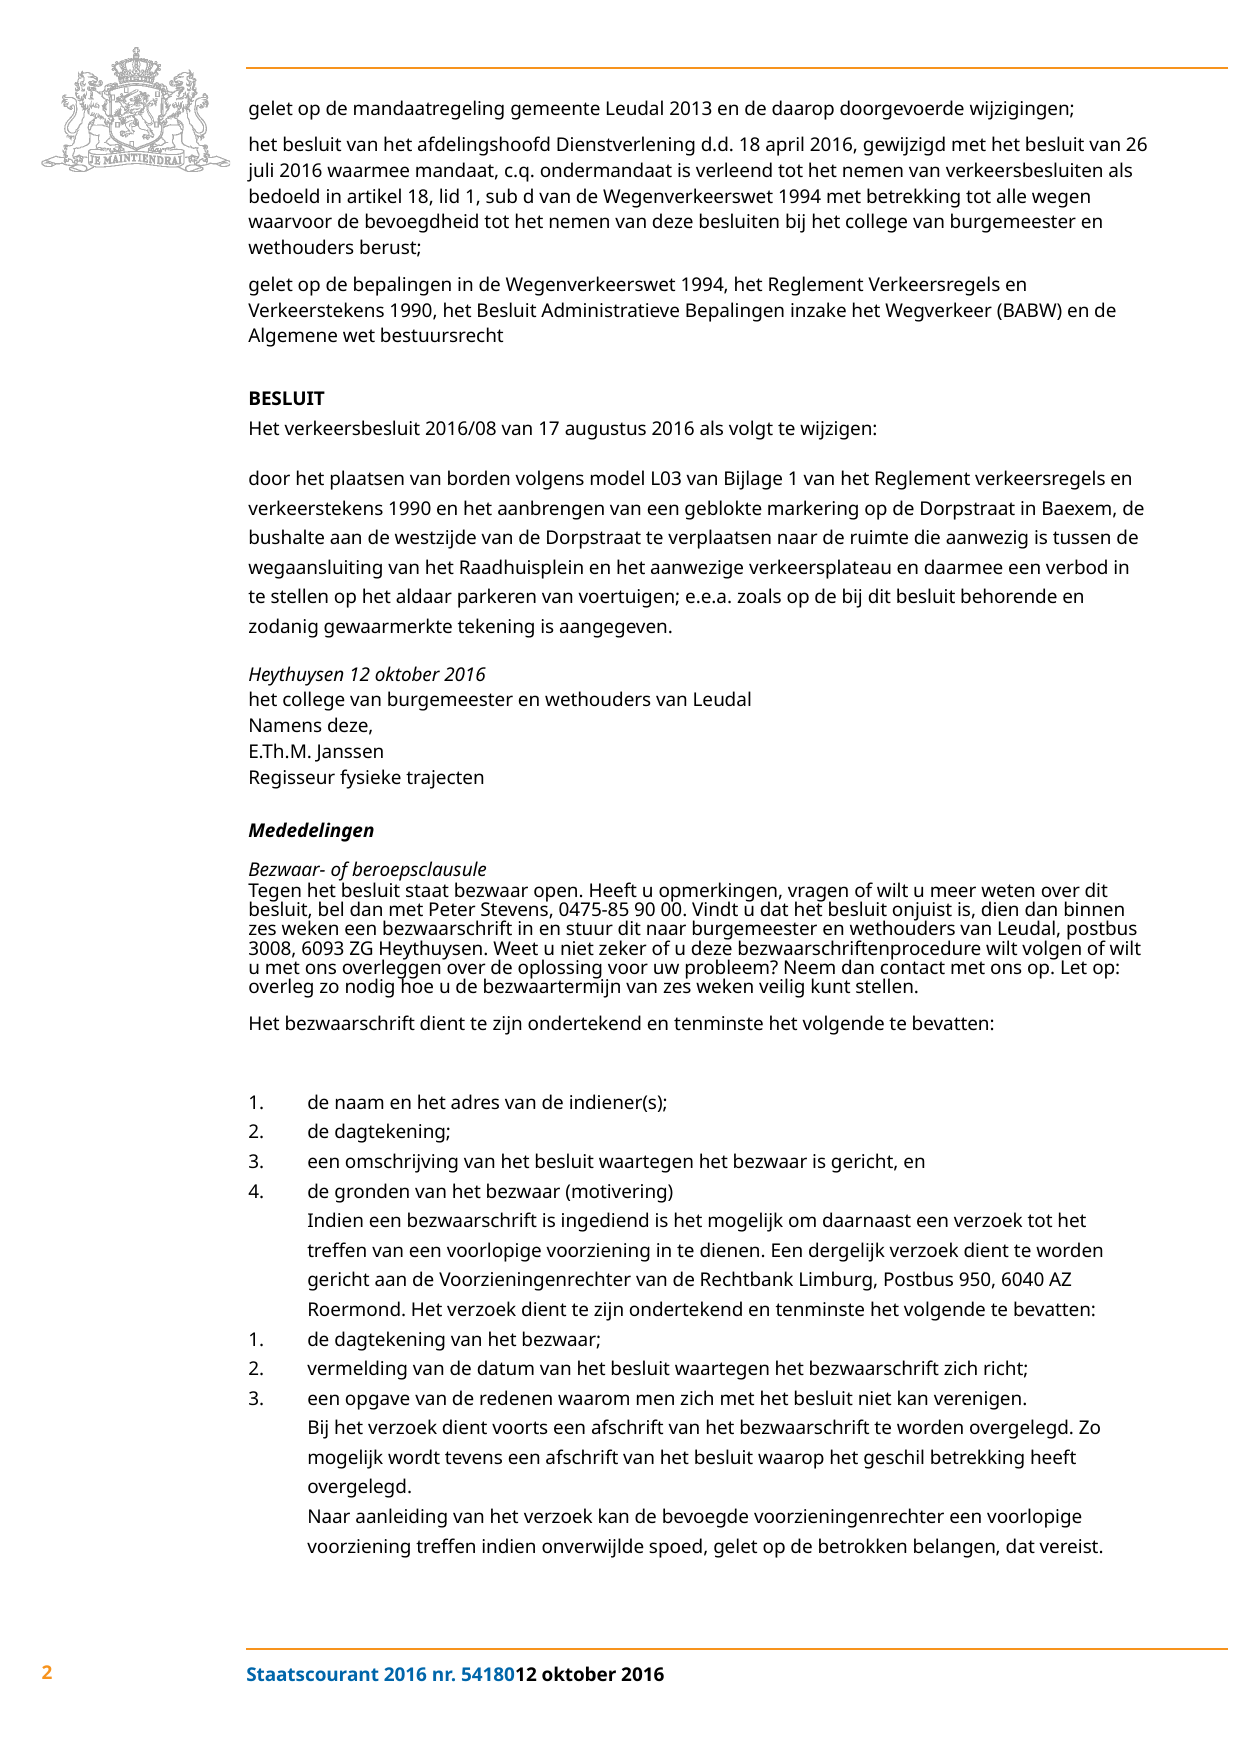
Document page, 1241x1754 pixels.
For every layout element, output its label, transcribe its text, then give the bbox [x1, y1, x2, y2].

list de gronden van het bezwaar (motivering) [248, 1178, 1152, 1203]
list een omschrijving van het besluit waartegen het bezwaar is gericht, en [248, 1148, 1152, 1174]
text het besluit van het afdelingshoofd Dienstverlening d.d. 18 april 2016, gewijzigd met het besluit van 26 juli 2016 waarmee mandaat, c.q. ondermandaat is verleend tot het nemen van verkeersbesluiten als bedoeld in artikel 18, lid 1, sub d van de Wegenverkeerswet 1994 met betrekking tot alle wegen waarvoor de bevoegdheid tot het nemen van deze besluiten bij het college van burgemeester en wethouders berust; [248, 131, 1152, 260]
text gelet op de mandaatregeling gemeente Leudal 2013 en de daarop doorgevoerde wijzigingen; [248, 95, 1152, 121]
list Bij het verzoek dient voorts een afschrift van het bezwaarschrift te worden overgelegd. Zo mogelijk wordt tevens een afschrift van het besluit waarop het geschil betrekking heeft overgelegd. [248, 1414, 1152, 1499]
text Tegen het besluit staat bezwaar open. Heeft u opmerkingen, vragen of wilt u meer weten over dit besluit, bel dan met Peter Stevens, 0475-85 90 00. Vindt u dat het besluit onjuist is, dien dan binnen zes weken een bezwaarschrift in en stuur dit naar burgemeester en wethouders van Leudal, postbus 3008, 6093 ZG Heythuysen. Weet u niet zeker of u deze bezwaarschriftenprocedure wilt volgen of wilt u met ons overleggen over de oplossing voor uw probleem? Neem dan contact met ons op. Let op: overleg zo nodig hoe u de bezwaartermijn van zes weken veilig kunt stellen. [248, 882, 1152, 997]
text gelet op de bepalingen in de Wegenverkeerswet 1994, het Reglement Verkeersregels en Verkeerstekens 1990, het Besluit Administratieve Bepalingen inzake het Wegverkeer (BABW) en de Algemene wet bestuursrecht [248, 271, 1152, 348]
list een opgave van de redenen waarom men zich met het besluit niet kan verenigen. [248, 1385, 1152, 1411]
text het college van burgemeester en wethouders van Leudal [248, 687, 1152, 712]
text Mededelingen [248, 817, 1152, 842]
list de dagtekening; [248, 1119, 1152, 1144]
text Het verkeersbesluit 2016/08 van 17 augustus 2016 als volgt te wijzigen: [248, 415, 1152, 441]
text door het plaatsen van borden volgens model L03 van Bijlage 1 van het Reglement verkeersregels en verkeerstekens 1990 en het aanbrengen van een geblokte markering op de Dorpstraat in Baexem, de bushalte aan de westzijde van de Dorpstraat te verplaatsen naar de ruimte die aanwezig is tussen de wegaansluiting van het Raadhuisplein en het aanwezige verkeersplateau en daarmee een verbod in te stellen op het aldaar parkeren van voertuigen; e.e.a. zoals op de bij dit besluit behorende en zodanig gewaarmerkte tekening is aangegeven. [248, 465, 1152, 639]
list de naam en het adres van de indiener(s); [248, 1089, 1152, 1115]
text Heythuysen 12 oktober 2016 [248, 661, 1152, 687]
text Namens deze, [248, 712, 1152, 738]
text BESLUIT [248, 385, 1152, 411]
text E.Th.M. Janssen [248, 738, 1152, 764]
list de dagtekening van het bezwaar; [248, 1326, 1152, 1351]
list vermelding van de datum van het besluit waartegen het bezwaarschrift zich richt; [248, 1355, 1152, 1381]
text Regisseur fysieke trajecten [248, 764, 1152, 789]
list Indien een bezwaarschrift is ingediend is het mogelijk om daarnaast een verzoek tot het treffen van een voorlopige voorziening in te dienen. Een dergelijk verzoek dient te worden gericht aan de Voorzieningenrechter van de Rechtbank Limburg, Postbus 950, 6040 AZ Roermond. Het verzoek dient te zijn ondertekend en tenminste het volgende te bevatten: [248, 1207, 1152, 1322]
list Naar aanleiding van het verzoek kan de bevoegde voorzieningenrechter een voorlopige voorziening treffen indien onverwijlde spoed, gelet op de betrokken belangen, dat vereist. [248, 1503, 1152, 1558]
picture [41, 47, 231, 172]
text Het bezwaarschrift dient te zijn ondertekend en tenminste het volgende te bevatten: [248, 1015, 1152, 1034]
text Bezwaar- of beroepsclausule [248, 856, 1152, 882]
